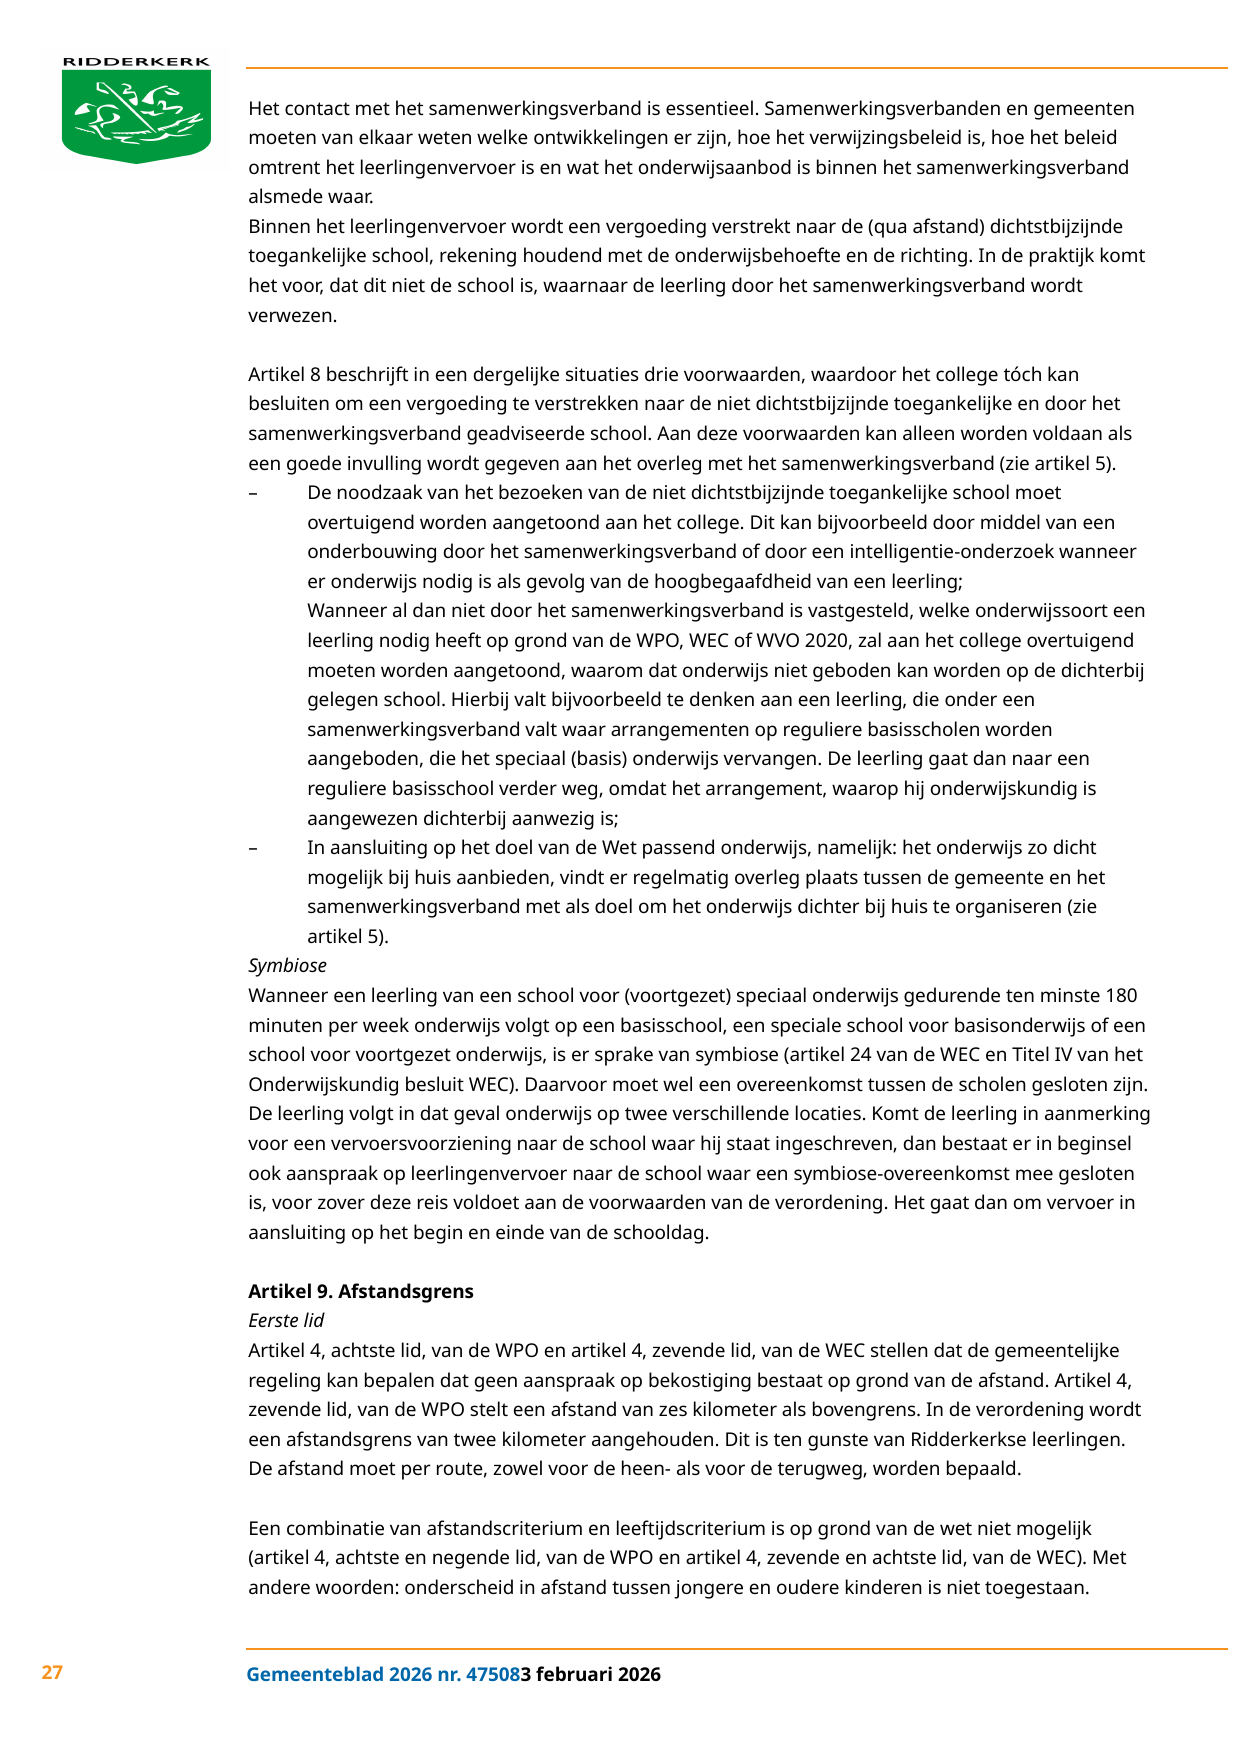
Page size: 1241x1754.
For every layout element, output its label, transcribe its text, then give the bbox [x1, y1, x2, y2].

text Wanneer een leerling van een school voor (voortgezet) speciaal onderwijs gedurende ten minste 180 minuten per week onderwijs volgt op een basisschool, een speciale school voor basisonderwijs of een school voor voortgezet onderwijs, is er sprake van symbiose (artikel 24 van de WEC en Titel IV van het Onderwijskundig besluit WEC). Daarvoor moet wel een overeenkomst tussen de scholen gesloten zijn. De leerling volgt in dat geval onderwijs op twee verschillende locaties. Komt de leerling in aanmerking voor een vervoersvoorziening naar de school waar hij staat ingeschreven, dan bestaat er in beginsel ook aanspraak op leerlingenvervoer naar de school waar een symbiose-overeenkomst mee gesloten is, voor zover deze reis voldoet aan de voorwaarden van de verordening. Het gaat dan om vervoer in aansluiting op het begin en einde van de schooldag. [248, 982, 1152, 1245]
list Wanneer al dan niet door het samenwerkingsverband is vastgesteld, welke onderwijssoort een leerling nodig heeft op grond van de WPO, WEC of WVO 2020, zal aan het college overtuigend moeten worden aangetoond, waarom dat onderwijs niet geboden kan worden op de dichterbij gelegen school. Hierbij valt bijvoorbeeld te denken aan een leerling, die onder een samenwerkingsverband valt waar arrangementen op reguliere basisscholen worden aangeboden, die het speciaal (basis) onderwijs vervangen. De leerling gaat dan naar een reguliere basisschool verder weg, omdat het arrangement, waarop hij onderwijskundig is aangewezen dichterbij aanwezig is; [248, 598, 1152, 831]
text Eerste lid [248, 1308, 1152, 1333]
text Artikel 9. Afstandsgrens [248, 1278, 1152, 1304]
list De noodzaak van het bezoeken van de niet dichtstbijzijnde toegankelijke school moet overtuigend worden aangetoond aan het college. Dit kan bijvoorbeeld door middel van een onderbouwing door het samenwerkingsverband of door een intelligentie-onderzoek wanneer er onderwijs nodig is als gevolg van de hoogbegaafdheid van een leerling; [248, 479, 1152, 594]
text Het contact met het samenwerkingsverband is essentieel. Samenwerkingsverbanden en gemeenten moeten van elkaar weten welke ontwikkelingen er zijn, hoe het verwijzingsbeleid is, hoe het beleid omtrent het leerlingenvervoer is en wat het onderwijsaanbod is binnen het samenwerkingsverband alsmede waar. [248, 95, 1152, 209]
text Artikel 8 beschrijft in een dergelijke situaties drie voorwaarden, waardoor het college tóch kan besluiten om een vergoeding te verstrekken naar de niet dichtstbijzijnde toegankelijke en door het samenwerkingsverband geadviseerde school. Aan deze voorwaarden kan alleen worden voldaan als een goede invulling wordt gegeven aan het overleg met het samenwerkingsverband (zie artikel 5). [248, 361, 1152, 476]
text Een combinatie van afstandscriterium en leeftijdscriterium is op grond van de wet niet mogelijk (artikel 4, achtste en negende lid, van de WPO en artikel 4, zevende en achtste lid, van de WEC). Met andere woorden: onderscheid in afstand tussen jongere en oudere kinderen is niet toegestaan. [248, 1515, 1152, 1600]
text Symbiose [248, 953, 1152, 978]
picture [41, 47, 231, 172]
text Artikel 4, achtste lid, van de WPO en artikel 4, zevende lid, van de WEC stellen dat de gemeentelijke regeling kan bepalen dat geen aanspraak op bekostiging bestaat op grond van de afstand. Artikel 4, zevende lid, van de WPO stelt een afstand van zes kilometer als bovengrens. In de verordening wordt een afstandsgrens van twee kilometer aangehouden. Dit is ten gunste van Ridderkerkse leerlingen. De afstand moet per route, zowel voor de heen- als voor de terugweg, worden bepaald. [248, 1337, 1152, 1481]
text Binnen het leerlingenvervoer wordt een vergoeding verstrekt naar de (qua afstand) dichtstbijzijnde toegankelijke school, rekening houdend met de onderwijsbehoefte en de richting. In de praktijk komt het voor, dat dit niet de school is, waarnaar de leerling door het samenwerkingsverband wordt verwezen. [248, 213, 1152, 328]
list In aansluiting op het doel van de Wet passend onderwijs, namelijk: het onderwijs zo dicht mogelijk bij huis aanbieden, vindt er regelmatig overleg plaats tussen de gemeente en het samenwerkingsverband met als doel om het onderwijs dichter bij huis te organiseren (zie artikel 5). [248, 834, 1152, 949]
